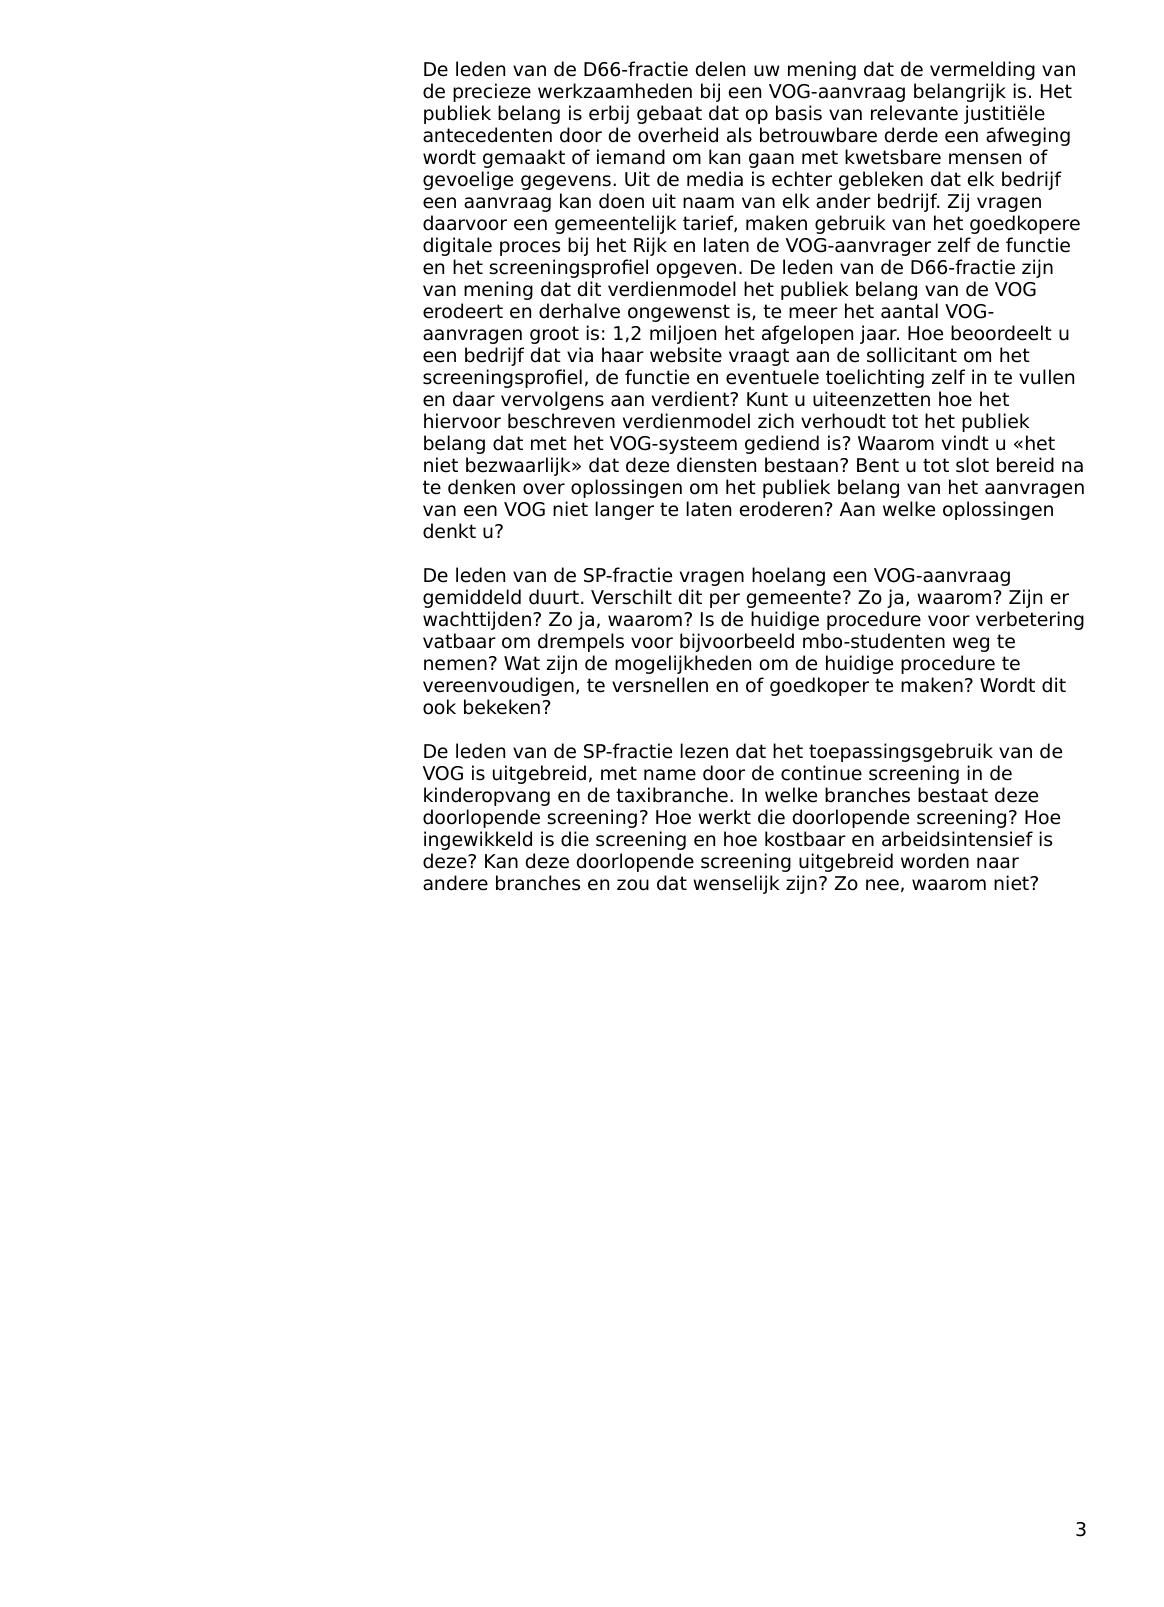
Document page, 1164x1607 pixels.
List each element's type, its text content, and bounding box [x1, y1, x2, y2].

text De leden van de SP-fractie vragen hoelang een VOG-aanvraag gemiddeld duurt. Verschilt dit per gemeente? Zo ja, waarom? Zijn er wachttijden? Zo ja, waarom? Is de huidige procedure voor verbetering vatbaar om drempels voor bijvoorbeeld mbo-studenten weg te nemen? Wat zijn de mogelijkheden om de huidige procedure te vereenvoudigen, te versnellen en of goedkoper te maken? Wordt dit ook bekeken? [422, 565, 1087, 719]
text De leden van de SP-fractie lezen dat het toepassingsgebruik van de VOG is uitgebreid, met name door de continue screening in de kinderopvang en de taxibranche. In welke branches bestaat deze doorlopende screening? Hoe werkt die doorlopende screening? Hoe ingewikkeld is die screening en hoe kostbaar en arbeidsintensief is deze? Kan deze doorlopende screening uitgebreid worden naar andere branches en zou dat wenselijk zijn? Zo nee, waarom niet? [422, 741, 1087, 895]
text De leden van de D66-fractie delen uw mening dat de vermelding van de precieze werkzaamheden bij een VOG-aanvraag belangrijk is. Het publiek belang is erbij gebaat dat op basis van relevante justitiële antecedenten door de overheid als betrouwbare derde een afweging wordt gemaakt of iemand om kan gaan met kwetsbare mensen of gevoelige gegevens. Uit de media is echter gebleken dat elk bedrijf een aanvraag kan doen uit naam van elk ander bedrijf. Zij vragen daarvoor een gemeentelijk tarief, maken gebruik van het goedkopere digitale proces bij het Rijk en laten de VOG-aanvrager zelf de functie en het screeningsprofiel opgeven. De leden van de D66-fractie zijn van mening dat dit verdienmodel het publiek belang van de VOG erodeert en derhalve ongewenst is, te meer het aantal VOG-aanvragen groot is: 1,2 miljoen het afgelopen jaar. Hoe beoordeelt u een bedrijf dat via haar website vraagt aan de sollicitant om het screeningsprofiel, de functie en eventuele toelichting zelf in te vullen en daar vervolgens aan verdient? Kunt u uiteenzetten hoe het hiervoor beschreven verdienmodel zich verhoudt tot het publiek belang dat met het VOG-systeem gediend is? Waarom vindt u «het niet bezwaarlijk» dat deze diensten bestaan? Bent u tot slot bereid na te denken over oplossingen om het publiek belang van het aanvragen van een VOG niet langer te laten eroderen? Aan welke oplossingen denkt u? [422, 59, 1087, 543]
